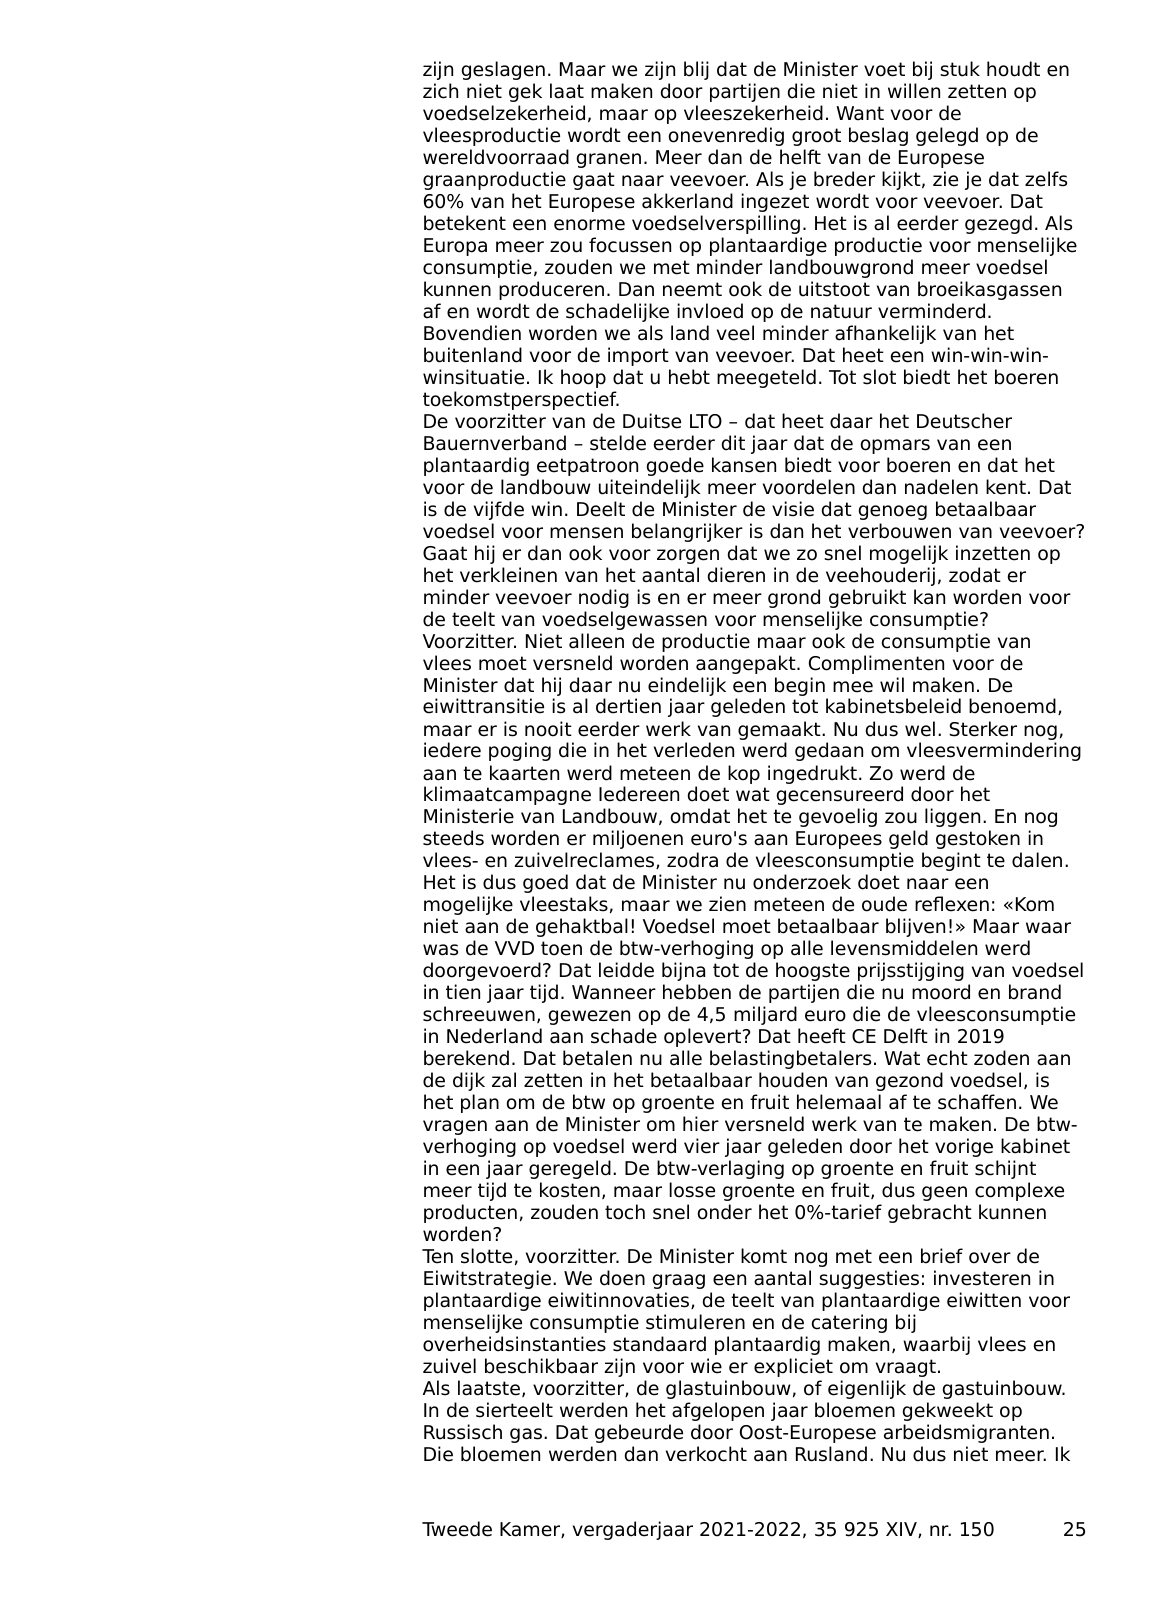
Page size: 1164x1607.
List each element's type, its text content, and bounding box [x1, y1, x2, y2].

text De voorzitter van de Duitse LTO – dat heet daar het Deutscher Bauernverband – stelde eerder dit jaar dat de opmars van een plantaardig eetpatroon goede kansen biedt voor boeren en dat het voor de landbouw uiteindelijk meer voordelen dan nadelen kent. Dat is de vijfde win. Deelt de Minister de visie dat genoeg betaalbaar voedsel voor mensen belangrijker is dan het verbouwen van veevoer? Gaat hij er dan ook voor zorgen dat we zo snel mogelijk inzetten op het verkleinen van het aantal dieren in de veehouderij, zodat er minder veevoer nodig is en er meer grond gebruikt kan worden voor de teelt van voedselgewassen voor menselijke consumptie? [422, 411, 1087, 631]
text zijn geslagen. Maar we zijn blij dat de Minister voet bij stuk houdt en zich niet gek laat maken door partijen die niet in willen zetten op voedselzekerheid, maar op vleeszekerheid. Want voor de vleesproductie wordt een onevenredig groot beslag gelegd op de wereldvoorraad granen. Meer dan de helft van de Europese graanproductie gaat naar veevoer. Als je breder kijkt, zie je dat zelfs 60% van het Europese akkerland ingezet wordt voor veevoer. Dat betekent een enorme voedselverspilling. Het is al eerder gezegd. Als Europa meer zou focussen op plantaardige productie voor menselijke consumptie, zouden we met minder landbouwgrond meer voedsel kunnen produceren. Dan neemt ook de uitstoot van broeikasgassen af en wordt de schadelijke invloed op de natuur verminderd. Bovendien worden we als land veel minder afhankelijk van het buitenland voor de import van veevoer. Dat heet een win-win-win-winsituatie. Ik hoop dat u hebt meegeteld. Tot slot biedt het boeren toekomstperspectief. [422, 59, 1087, 411]
text Ten slotte, voorzitter. De Minister komt nog met een brief over de Eiwitstrategie. We doen graag een aantal suggesties: investeren in plantaardige eiwitinnovaties, de teelt van plantaardige eiwitten voor menselijke consumptie stimuleren en de catering bij overheidsinstanties standaard plantaardig maken, waarbij vlees en zuivel beschikbaar zijn voor wie er expliciet om vraagt. [422, 1246, 1087, 1378]
text Het is dus goed dat de Minister nu onderzoek doet naar een mogelijke vleestaks, maar we zien meteen de oude reflexen: «Kom niet aan de gehaktbal! Voedsel moet betaalbaar blijven!» Maar waar was de VVD toen de btw-verhoging op alle levensmiddelen werd doorgevoerd? Dat leidde bijna tot de hoogste prijsstijging van voedsel in tien jaar tijd. Wanneer hebben de partijen die nu moord en brand schreeuwen, gewezen op de 4,5 miljard euro die de vleesconsumptie in Nederland aan schade oplevert? Dat heeft CE Delft in 2019 berekend. Dat betalen nu alle belastingbetalers. Wat echt zoden aan de dijk zal zetten in het betaalbaar houden van gezond voedsel, is het plan om de btw op groente en fruit helemaal af te schaffen. We vragen aan de Minister om hier versneld werk van te maken. De btw-verhoging op voedsel werd vier jaar geleden door het vorige kabinet in een jaar geregeld. De btw-verlaging op groente en fruit schijnt meer tijd te kosten, maar losse groente en fruit, dus geen complexe producten, zouden toch snel onder het 0%-tarief gebracht kunnen worden? [422, 872, 1087, 1246]
text Als laatste, voorzitter, de glastuinbouw, of eigenlijk de gastuinbouw. In de sierteelt werden het afgelopen jaar bloemen gekweekt op Russisch gas. Dat gebeurde door Oost-Europese arbeidsmigranten. Die bloemen werden dan verkocht aan Rusland. Nu dus niet meer. Ik [422, 1378, 1087, 1466]
text Voorzitter. Niet alleen de productie maar ook de consumptie van vlees moet versneld worden aangepakt. Complimenten voor de Minister dat hij daar nu eindelijk een begin mee wil maken. De eiwittransitie is al dertien jaar geleden tot kabinetsbeleid benoemd, maar er is nooit eerder werk van gemaakt. Nu dus wel. Sterker nog, iedere poging die in het verleden werd gedaan om vleesvermindering aan te kaarten werd meteen de kop ingedrukt. Zo werd de klimaatcampagne Iedereen doet wat gecensureerd door het Ministerie van Landbouw, omdat het te gevoelig zou liggen. En nog steeds worden er miljoenen euro's aan Europees geld gestoken in vlees- en zuivelreclames, zodra de vleesconsumptie begint te dalen. [422, 631, 1087, 872]
